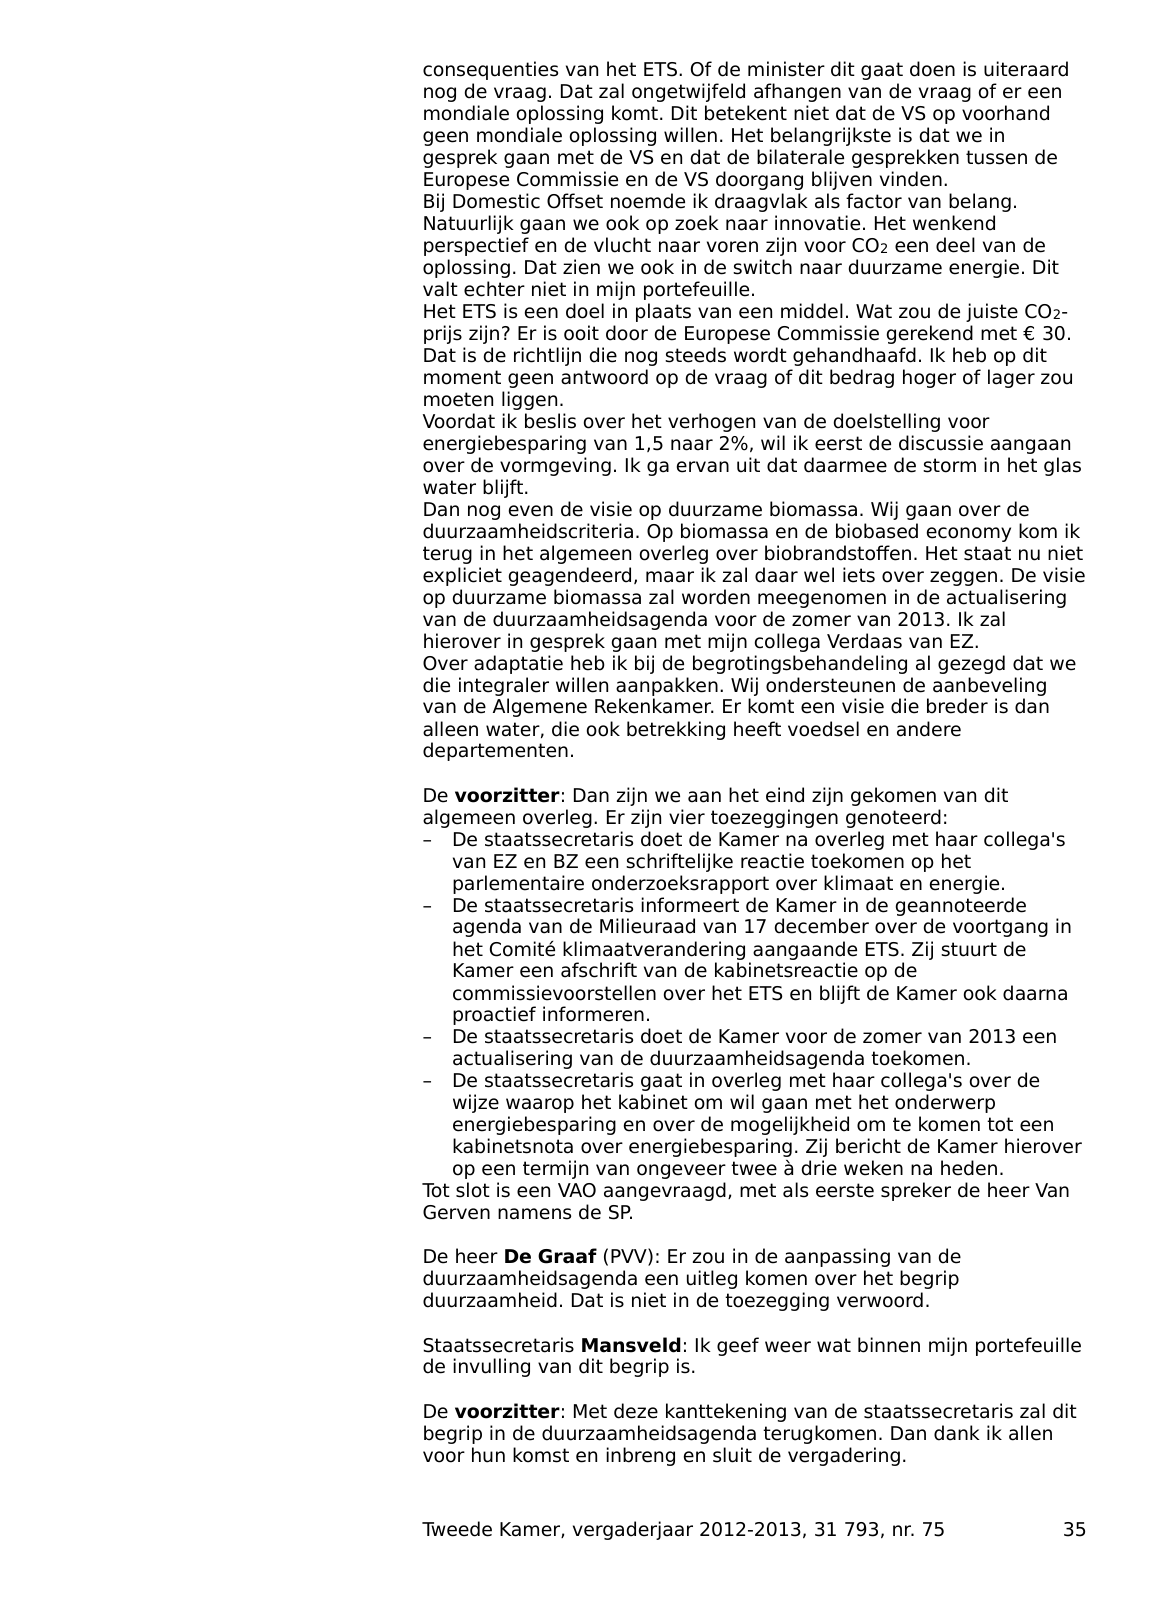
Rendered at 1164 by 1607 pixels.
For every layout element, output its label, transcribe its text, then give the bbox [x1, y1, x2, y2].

text – De staatssecretaris gaat in overleg met haar collega's over de wijze waarop het kabinet om wil gaan met het onderwerp energiebesparing en over de mogelijkheid om te komen tot een kabinetsnota over energiebesparing. Zij bericht de Kamer hierover op een termijn van ongeveer twee à drie weken na heden. [422, 1070, 1087, 1180]
text – De staatssecretaris doet de Kamer voor de zomer van 2013 een actualisering van de duurzaamheidsagenda toekomen. [422, 1026, 1087, 1070]
text De voorzitter: Dan zijn we aan het eind zijn gekomen van dit algemeen overleg. Er zijn vier toezeggingen genoteerd: [422, 784, 1087, 828]
text Staatssecretaris Mansveld: Ik geef weer wat binnen mijn portefeuille de invulling van dit begrip is. [422, 1334, 1087, 1378]
text De heer De Graaf (PVV): Er zou in de aanpassing van de duurzaamheidsagenda een uitleg komen over het begrip duurzaamheid. Dat is niet in de toezegging verwoord. [422, 1246, 1087, 1312]
text Voordat ik beslis over het verhogen van de doelstelling voor energiebesparing van 1,5 naar 2%, wil ik eerst de discussie aangaan over de vormgeving. Ik ga ervan uit dat daarmee de storm in het glas water blijft. [422, 411, 1087, 499]
text consequenties van het ETS. Of de minister dit gaat doen is uiteraard nog de vraag. Dat zal ongetwijfeld afhangen van de vraag of er een mondiale oplossing komt. Dit betekent niet dat de VS op voorhand geen mondiale oplossing willen. Het belangrijkste is dat we in gesprek gaan met de VS en dat de bilaterale gesprekken tussen de Europese Commissie en de VS doorgang blijven vinden. [422, 59, 1087, 191]
text Tot slot is een VAO aangevraagd, met als eerste spreker de heer Van Gerven namens de SP. [422, 1180, 1087, 1224]
text – De staatssecretaris informeert de Kamer in de geannoteerde agenda van de Milieuraad van 17 december over de voortgang in het Comité klimaatverandering aangaande ETS. Zij stuurt de Kamer een afschrift van de kabinetsreactie op de commissievoorstellen over het ETS en blijft de Kamer ook daarna proactief informeren. [422, 894, 1087, 1026]
text Dan nog even de visie op duurzame biomassa. Wij gaan over de duurzaamheidscriteria. Op biomassa en de biobased economy kom ik terug in het algemeen overleg over biobrandstoffen. Het staat nu niet expliciet geagendeerd, maar ik zal daar wel iets over zeggen. De visie op duurzame biomassa zal worden meegenomen in de actualisering van de duurzaamheidsagenda voor de zomer van 2013. Ik zal hierover in gesprek gaan met mijn collega Verdaas van EZ. [422, 499, 1087, 652]
text Bij Domestic Offset noemde ik draagvlak als factor van belang. Natuurlijk gaan we ook op zoek naar innovatie. Het wenkend perspectief en de vlucht naar voren zijn voor CO2 een deel van de oplossing. Dat zien we ook in de switch naar duurzame energie. Dit valt echter niet in mijn portefeuille. [422, 191, 1087, 301]
text – De staatssecretaris doet de Kamer na overleg met haar collega's van EZ en BZ een schriftelijke reactie toekomen op het parlementaire onderzoeksrapport over klimaat en energie. [422, 828, 1087, 894]
text Over adaptatie heb ik bij de begrotingsbehandeling al gezegd dat we die integraler willen aanpakken. Wij ondersteunen de aanbeveling van de Algemene Rekenkamer. Er komt een visie die breder is dan alleen water, die ook betrekking heeft voedsel en andere departementen. [422, 652, 1087, 762]
text Het ETS is een doel in plaats van een middel. Wat zou de juiste CO2-prijs zijn? Er is ooit door de Europese Commissie gerekend met € 30. Dat is de richtlijn die nog steeds wordt gehandhaafd. Ik heb op dit moment geen antwoord op de vraag of dit bedrag hoger of lager zou moeten liggen. [422, 301, 1087, 411]
text De voorzitter: Met deze kanttekening van de staatssecretaris zal dit begrip in de duurzaamheidsagenda terugkomen. Dan dank ik allen voor hun komst en inbreng en sluit de vergadering. [422, 1401, 1087, 1467]
